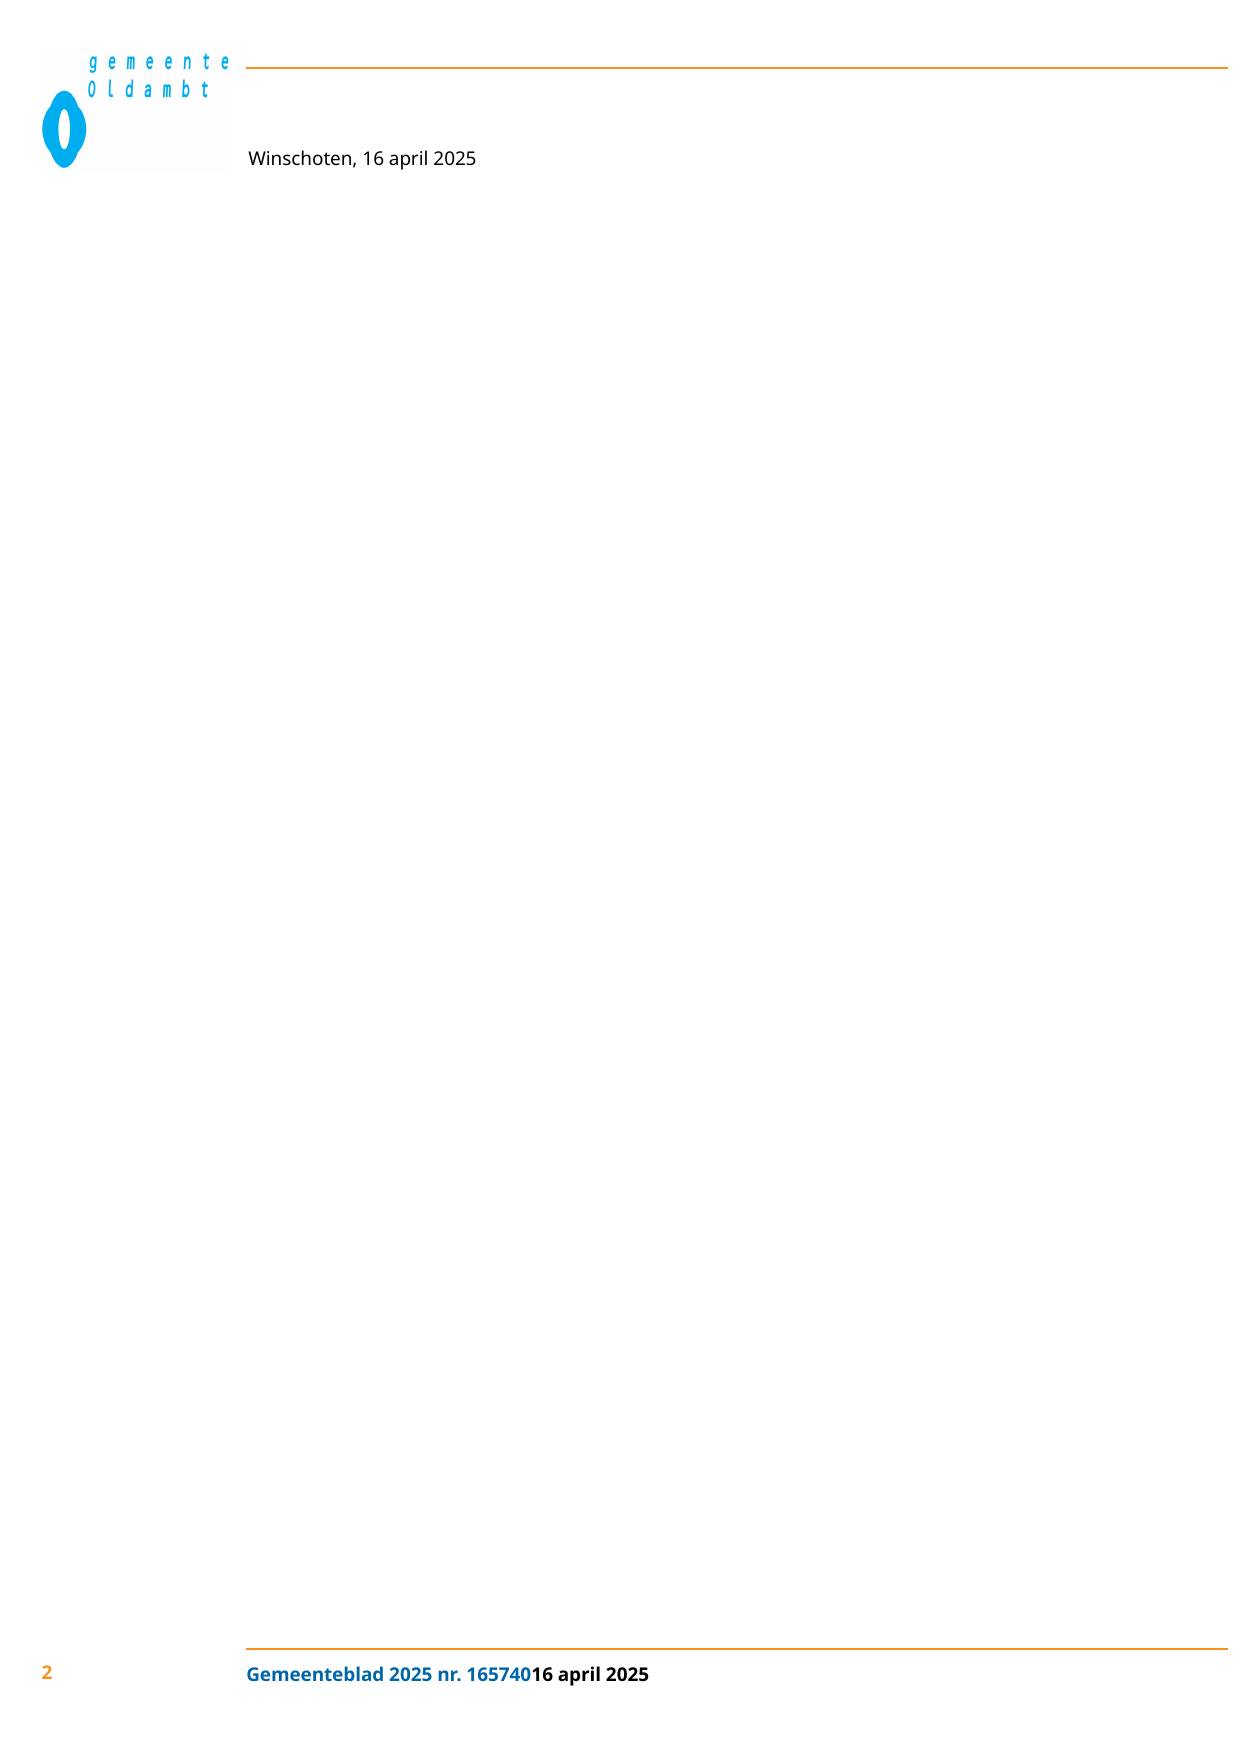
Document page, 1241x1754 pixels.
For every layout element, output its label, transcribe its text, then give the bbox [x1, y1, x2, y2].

picture [41, 47, 231, 172]
text Winschoten, 16 april 2025 [248, 145, 1152, 171]
